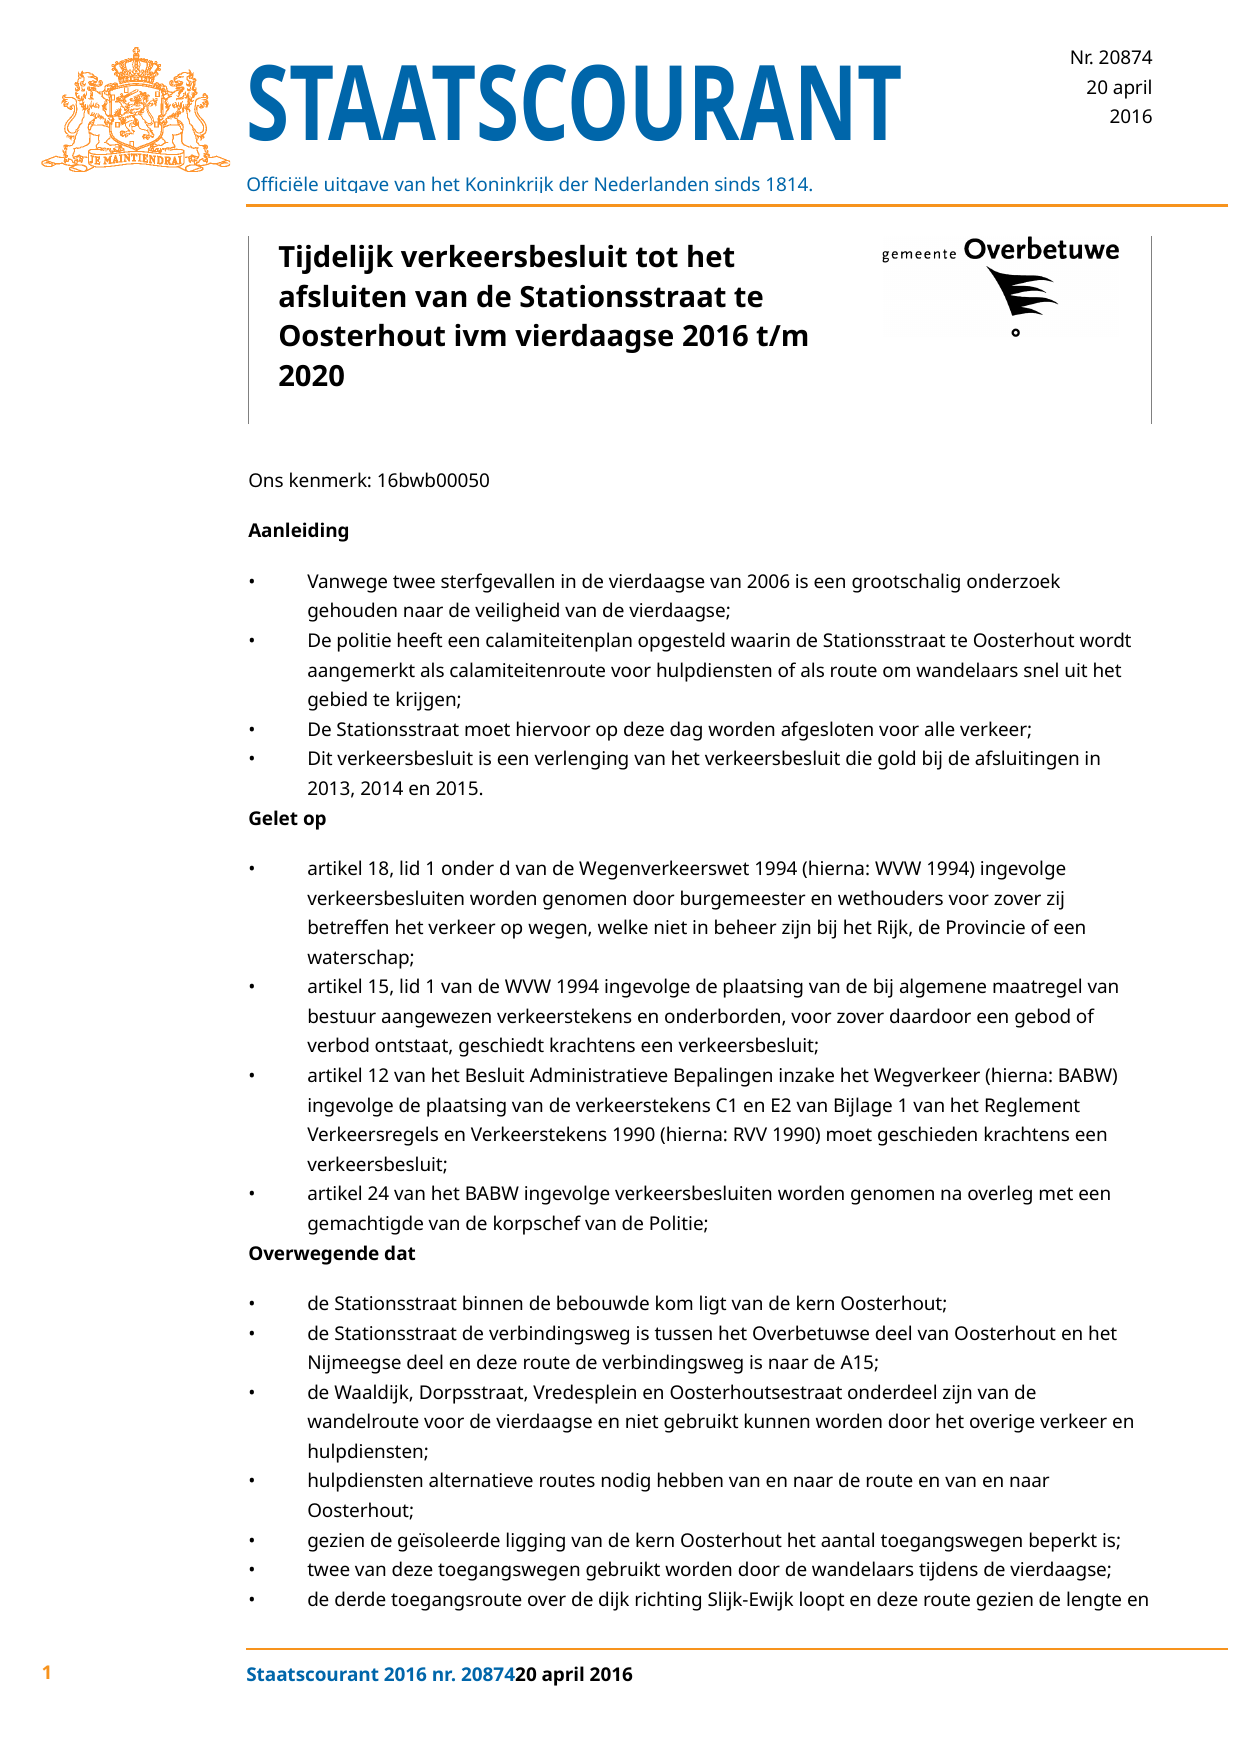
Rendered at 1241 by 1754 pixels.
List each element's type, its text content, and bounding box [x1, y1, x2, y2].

text Gelet op [248, 805, 1152, 831]
table_header Tijdelijk verkeersbesluit tot het afsluiten van de Stationsstraat te Oosterhout ivm vierdaagse 2016 t/m 2020 [249, 236, 850, 424]
table_header [850, 236, 1151, 424]
list De politie heeft een calamiteitenplan opgesteld waarin de Stationsstraat te Oosterhout wordt aangemerkt als calamiteitenroute voor hulpdiensten of als route om wandelaars snel uit het gebied te krijgen; [248, 627, 1152, 712]
list artikel 24 van het BABW ingevolge verkeersbesluiten worden genomen na overleg met een gemachtigde van de korpschef van de Politie; [248, 1181, 1152, 1236]
list de Waaldijk, Dorpsstraat, Vredesplein en Oosterhoutsestraat onderdeel zijn van de wandelroute voor de vierdaagse en niet gebruikt kunnen worden door het overige verkeer en hulpdiensten; [248, 1379, 1152, 1464]
list artikel 18, lid 1 onder d van de Wegenverkeerswet 1994 (hierna: WVW 1994) ingevolge verkeersbesluiten worden genomen door burgemeester en wethouders voor zover zij betreffen het verkeer op wegen, welke niet in beheer zijn bij het Rijk, de Provincie of een waterschap; [248, 855, 1152, 970]
picture [882, 236, 1119, 337]
list Dit verkeersbesluit is een verlenging van het verkeersbesluit die gold bij de afsluitingen in 2013, 2014 en 2015. [248, 746, 1152, 801]
text Overwegende dat [248, 1240, 1152, 1266]
list twee van deze toegangswegen gebruikt worden door de wandelaars tijdens de vierdaagse; [248, 1556, 1152, 1582]
text Aanleiding [248, 518, 1152, 543]
list de Stationsstraat de verbindingsweg is tussen het Overbetuwse deel van Oosterhout en het Nijmeegse deel en deze route de verbindingsweg is naar de A15; [248, 1320, 1152, 1375]
list artikel 15, lid 1 van de WVW 1994 ingevolge de plaatsing van de bij algemene maatregel van bestuur aangewezen verkeerstekens en onderborden, voor zover daardoor een gebod of verbod ontstaat, geschiedt krachtens een verkeersbesluit; [248, 973, 1152, 1058]
list hulpdiensten alternatieve routes nodig hebben van en naar de route en van en naar Oosterhout; [248, 1468, 1152, 1523]
picture [41, 47, 231, 172]
list de derde toegangsroute over de dijk richting Slijk-Ewijk loopt en deze route gezien de lengte en [248, 1586, 1152, 1612]
list Vanwege twee sterfgevallen in de vierdaagse van 2006 is een grootschalig onderzoek gehouden naar de veiligheid van de vierdaagse; [248, 568, 1152, 623]
list artikel 12 van het Besluit Administratieve Bepalingen inzake het Wegverkeer (hierna: BABW) ingevolge de plaatsing van de verkeerstekens C1 en E2 van Bijlage 1 van het Reglement Verkeersregels en Verkeerstekens 1990 (hierna: RVV 1990) moet geschieden krachtens een verkeersbesluit; [248, 1062, 1152, 1177]
list de Stationsstraat binnen de bebouwde kom ligt van de kern Oosterhout; [248, 1290, 1152, 1316]
text Ons kenmerk: 16bwb00050 [248, 467, 1152, 493]
list gezien de geïsoleerde ligging van de kern Oosterhout het aantal toegangswegen beperkt is; [248, 1527, 1152, 1553]
list De Stationsstraat moet hiervoor op deze dag worden afgesloten voor alle verkeer; [248, 716, 1152, 742]
